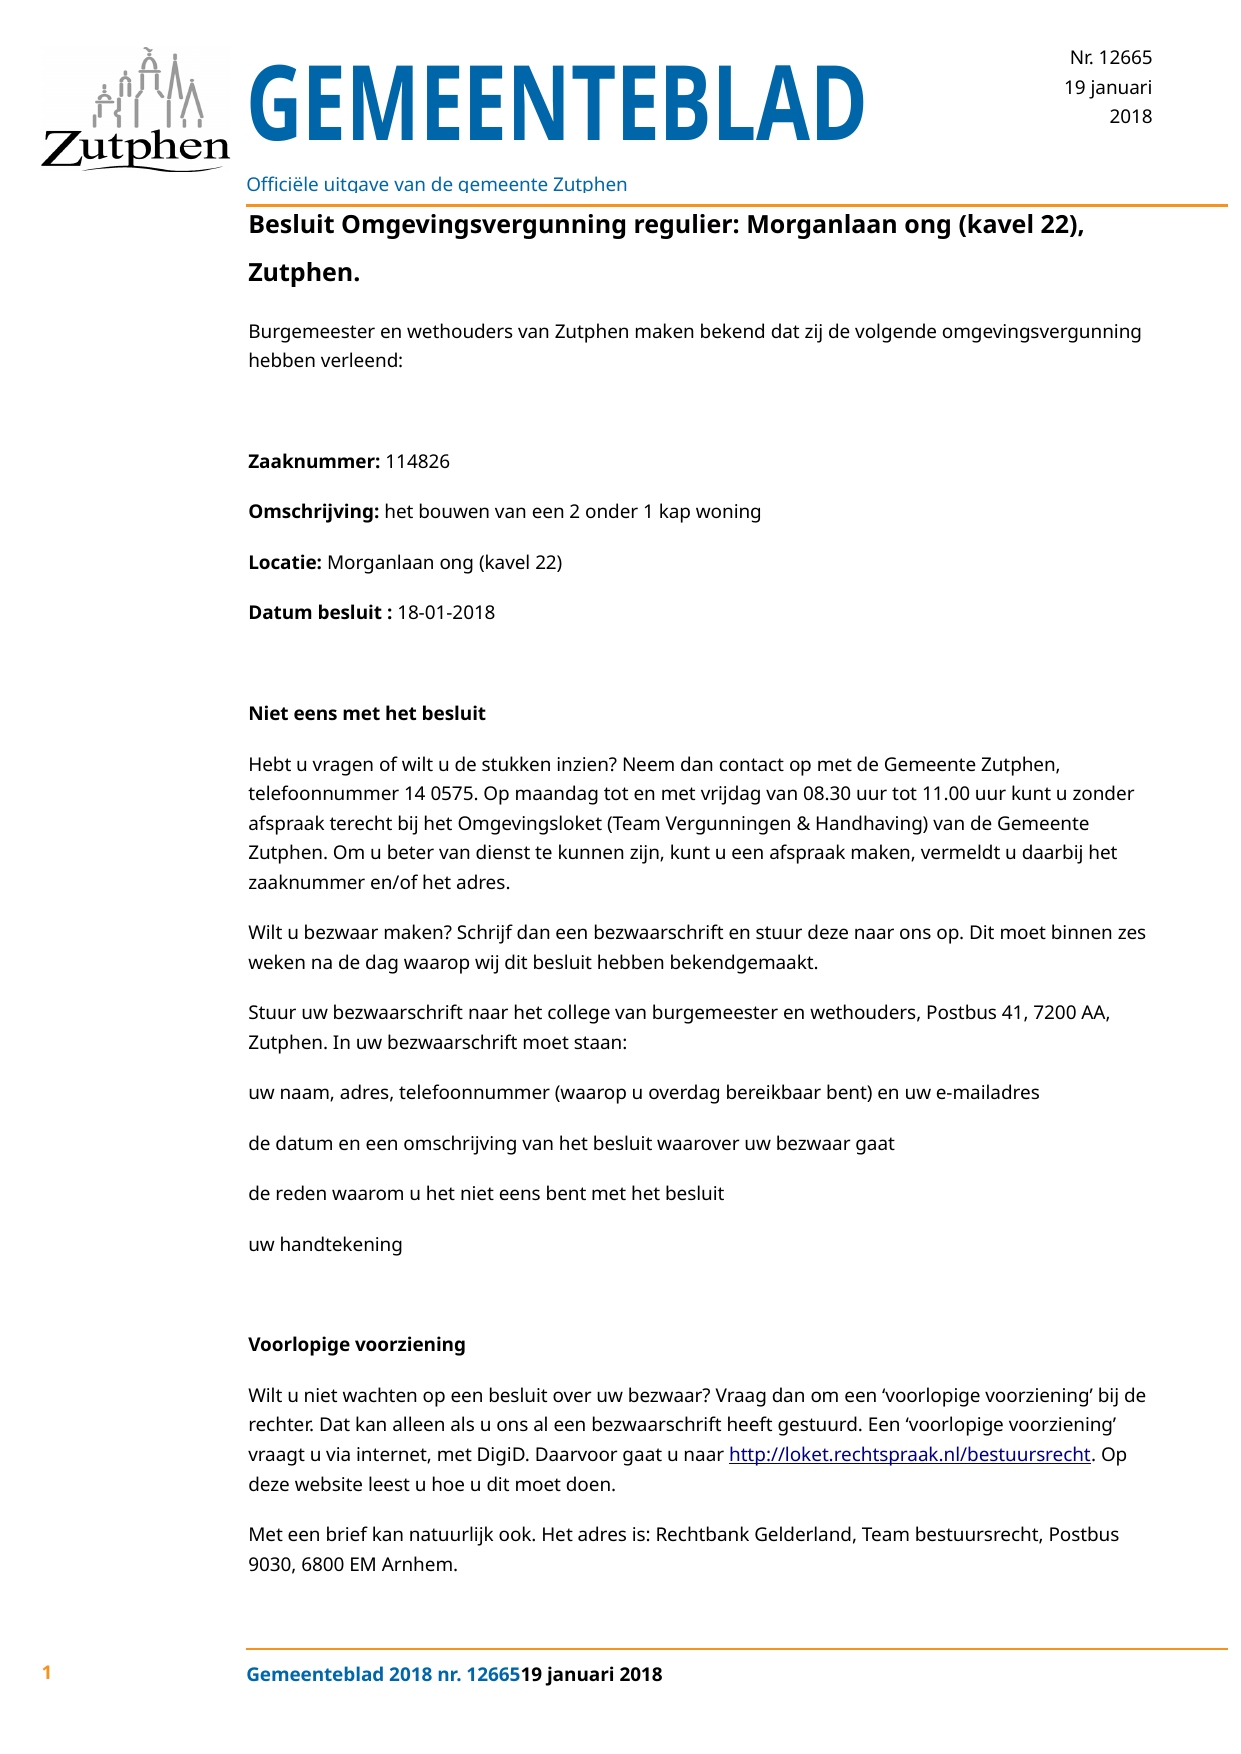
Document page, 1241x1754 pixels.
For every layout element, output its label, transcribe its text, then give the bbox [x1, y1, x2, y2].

text Niet eens met het besluit [248, 700, 1152, 726]
text Datum besluit : 18-01-2018 [248, 599, 1152, 625]
text Omschrijving: het bouwen van een 2 onder 1 kap woning [248, 499, 1152, 524]
text Besluit Omgevingsvergunning regulier: Morganlaan ong (kavel 22), Zutphen. [248, 207, 1152, 288]
text Wilt u niet wachten op een besluit over uw bezwaar? Vraag dan om een ‘voorlopige voorziening’ bij de rechter. Dat kan alleen als u ons al een bezwaarschrift heeft gestuurd. Een ‘voorlopige voorziening’ vraagt u via internet, met DigiD. Daarvoor gaat u naar http://loket.rechtspraak.nl/bestuursrecht. Op deze website leest u hoe u dit moet doen. [248, 1382, 1152, 1497]
text Burgemeester en wethouders van Zutphen maken bekend dat zij de volgende omgevingsvergunning hebben verleend: [248, 318, 1152, 373]
text Stuur uw bezwaarschrift naar het college van burgemeester en wethouders, Postbus 41, 7200 AA, Zutphen. In uw bezwaarschrift moet staan: [248, 999, 1152, 1055]
text de reden waarom u het niet eens bent met het besluit [248, 1180, 1152, 1206]
text Voorlopige voorziening [248, 1332, 1152, 1357]
text uw naam, adres, telefoonnummer (waarop u overdag bereikbaar bent) en uw e-mailadres [248, 1079, 1152, 1105]
text Locatie: Morganlaan ong (kavel 22) [248, 549, 1152, 575]
text Wilt u bezwaar maken? Schrijf dan een bezwaarschrift en stuur deze naar ons op. Dit moet binnen zes weken na de dag waarop wij dit besluit hebben bekendgemaakt. [248, 919, 1152, 975]
text Met een brief kan natuurlijk ook. Het adres is: Rechtbank Gelderland, Team bestuursrecht, Postbus 9030, 6800 EM Arnhem. [248, 1521, 1152, 1577]
text de datum en een omschrijving van het besluit waarover uw bezwaar gaat [248, 1130, 1152, 1156]
text Hebt u vragen of wilt u de stukken inzien? Neem dan contact op met de Gemeente Zutphen, telefoonnummer 14 0575. Op maandag tot en met vrijdag van 08.30 uur tot 11.00 uur kunt u zonder afspraak terecht bij het Omgevingsloket (Team Vergunningen & Handhaving) van de Gemeente Zutphen. Om u beter van dienst te kunnen zijn, kunt u een afspraak maken, vermeldt u daarbij het zaaknummer en/of het adres. [248, 751, 1152, 895]
text Zaaknummer: 114826 [248, 448, 1152, 474]
text uw handtekening [248, 1231, 1152, 1257]
picture [41, 47, 231, 172]
